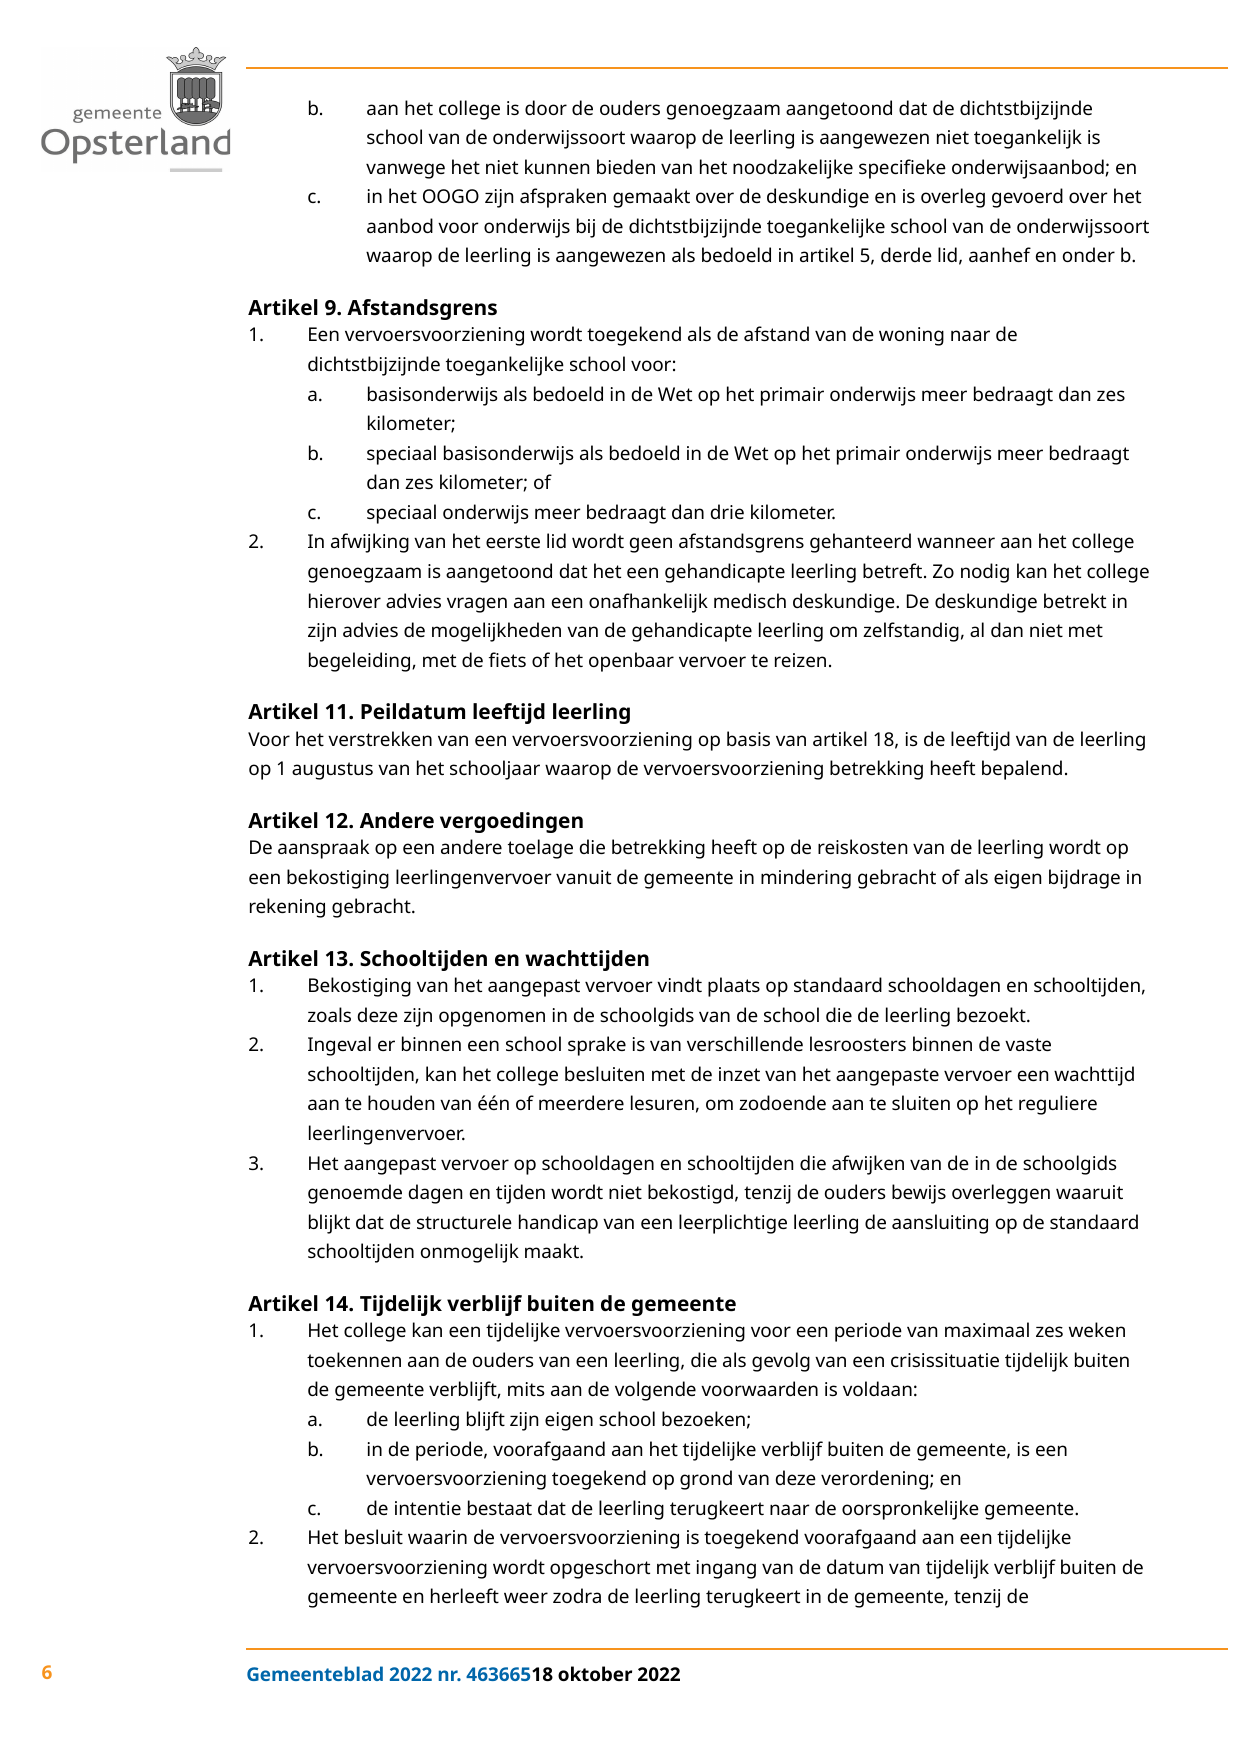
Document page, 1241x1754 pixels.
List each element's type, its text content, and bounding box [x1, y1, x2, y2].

text Artikel 12. Andere vergoedingen [248, 806, 1152, 834]
text Artikel 11. Peildatum leeftijd leerling [248, 697, 1152, 726]
list Het besluit waarin de vervoersvoorziening is toegekend voorafgaand aan een tijdelijke vervoersvoorziening wordt opgeschort met ingang van de datum van tijdelijk verblijf buiten de gemeente en herleeft weer zodra de leerling terugkeert in de gemeente, tenzij de [248, 1524, 1152, 1609]
list basisonderwijs als bedoeld in de Wet op het primair onderwijs meer bedraagt dan zes kilometer; [307, 381, 1152, 436]
list de leerling blijft zijn eigen school bezoeken; [307, 1406, 1152, 1432]
text Artikel 9. Afstandsgrens [248, 293, 1152, 322]
list de intentie bestaat dat de leerling terugkeert naar de oorspronkelijke gemeente. [307, 1495, 1152, 1521]
list Een vervoersvoorziening wordt toegekend als de afstand van de woning naar de dichtstbijzijnde toegankelijke school voor: [248, 322, 1152, 377]
list Het aangepast vervoer op schooldagen en schooltijden die afwijken van de in de schoolgids genoemde dagen en tijden wordt niet bekostigd, tenzij de ouders bewijs overleggen waaruit blijkt dat de structurele handicap van een leerplichtige leerling de aansluiting op de standaard schooltijden onmogelijk maakt. [248, 1150, 1152, 1264]
picture [41, 47, 231, 172]
list Het college kan een tijdelijke vervoersvoorziening voor een periode van maximaal zes weken toekennen aan de ouders van een leerling, die als gevolg van een crisissituatie tijdelijk buiten de gemeente verblijft, mits aan de volgende voorwaarden is voldaan: [248, 1317, 1152, 1402]
list in de periode, voorafgaand aan het tijdelijke verblijf buiten de gemeente, is een vervoersvoorziening toegekend op grond van deze verordening; en [307, 1436, 1152, 1491]
list In afwijking van het eerste lid wordt geen afstandsgrens gehanteerd wanneer aan het college genoegzaam is aangetoond dat het een gehandicapte leerling betreft. Zo nodig kan het college hierover advies vragen aan een onafhankelijk medisch deskundige. De deskundige betrekt in zijn advies de mogelijkheden van de gehandicapte leerling om zelfstandig, al dan niet met begeleiding, met de fiets of het openbaar vervoer te reizen. [248, 529, 1152, 673]
text Artikel 14. Tijdelijk verblijf buiten de gemeente [248, 1289, 1152, 1317]
text De aanspraak op een andere toelage die betrekking heeft op de reiskosten van de leerling wordt op een bekostiging leerlingenvervoer vanuit de gemeente in mindering gebracht of als eigen bijdrage in rekening gebracht. [248, 834, 1152, 919]
list aan het college is door de ouders genoegzaam aangetoond dat de dichtstbijzijnde school van de onderwijssoort waarop de leerling is aangewezen niet toegankelijk is vanwege het niet kunnen bieden van het noodzakelijke specifieke onderwijsaanbod; en [307, 95, 1152, 180]
list Ingeval er binnen een school sprake is van verschillende lesroosters binnen de vaste schooltijden, kan het college besluiten met de inzet van het aangepaste vervoer een wachttijd aan te houden van één of meerdere lesuren, om zodoende aan te sluiten op het reguliere leerlingenvervoer. [248, 1031, 1152, 1146]
list speciaal basisonderwijs als bedoeld in de Wet op het primair onderwijs meer bedraagt dan zes kilometer; of [307, 440, 1152, 495]
list Bekostiging van het aangepast vervoer vindt plaats op standaard schooldagen en schooltijden, zoals deze zijn opgenomen in de schoolgids van de school die de leerling bezoekt. [248, 972, 1152, 1028]
list speciaal onderwijs meer bedraagt dan drie kilometer. [307, 499, 1152, 525]
text Artikel 13. Schooltijden en wachttijden [248, 944, 1152, 972]
list in het OOGO zijn afspraken gemaakt over de deskundige en is overleg gevoerd over het aanbod voor onderwijs bij de dichtstbijzijnde toegankelijke school van de onderwijssoort waarop de leerling is aangewezen als bedoeld in artikel 5, derde lid, aanhef en onder b. [307, 183, 1152, 268]
text Voor het verstrekken van een vervoersvoorziening op basis van artikel 18, is de leeftijd van de leerling op 1 augustus van het schooljaar waarop de vervoersvoorziening betrekking heeft bepalend. [248, 726, 1152, 781]
